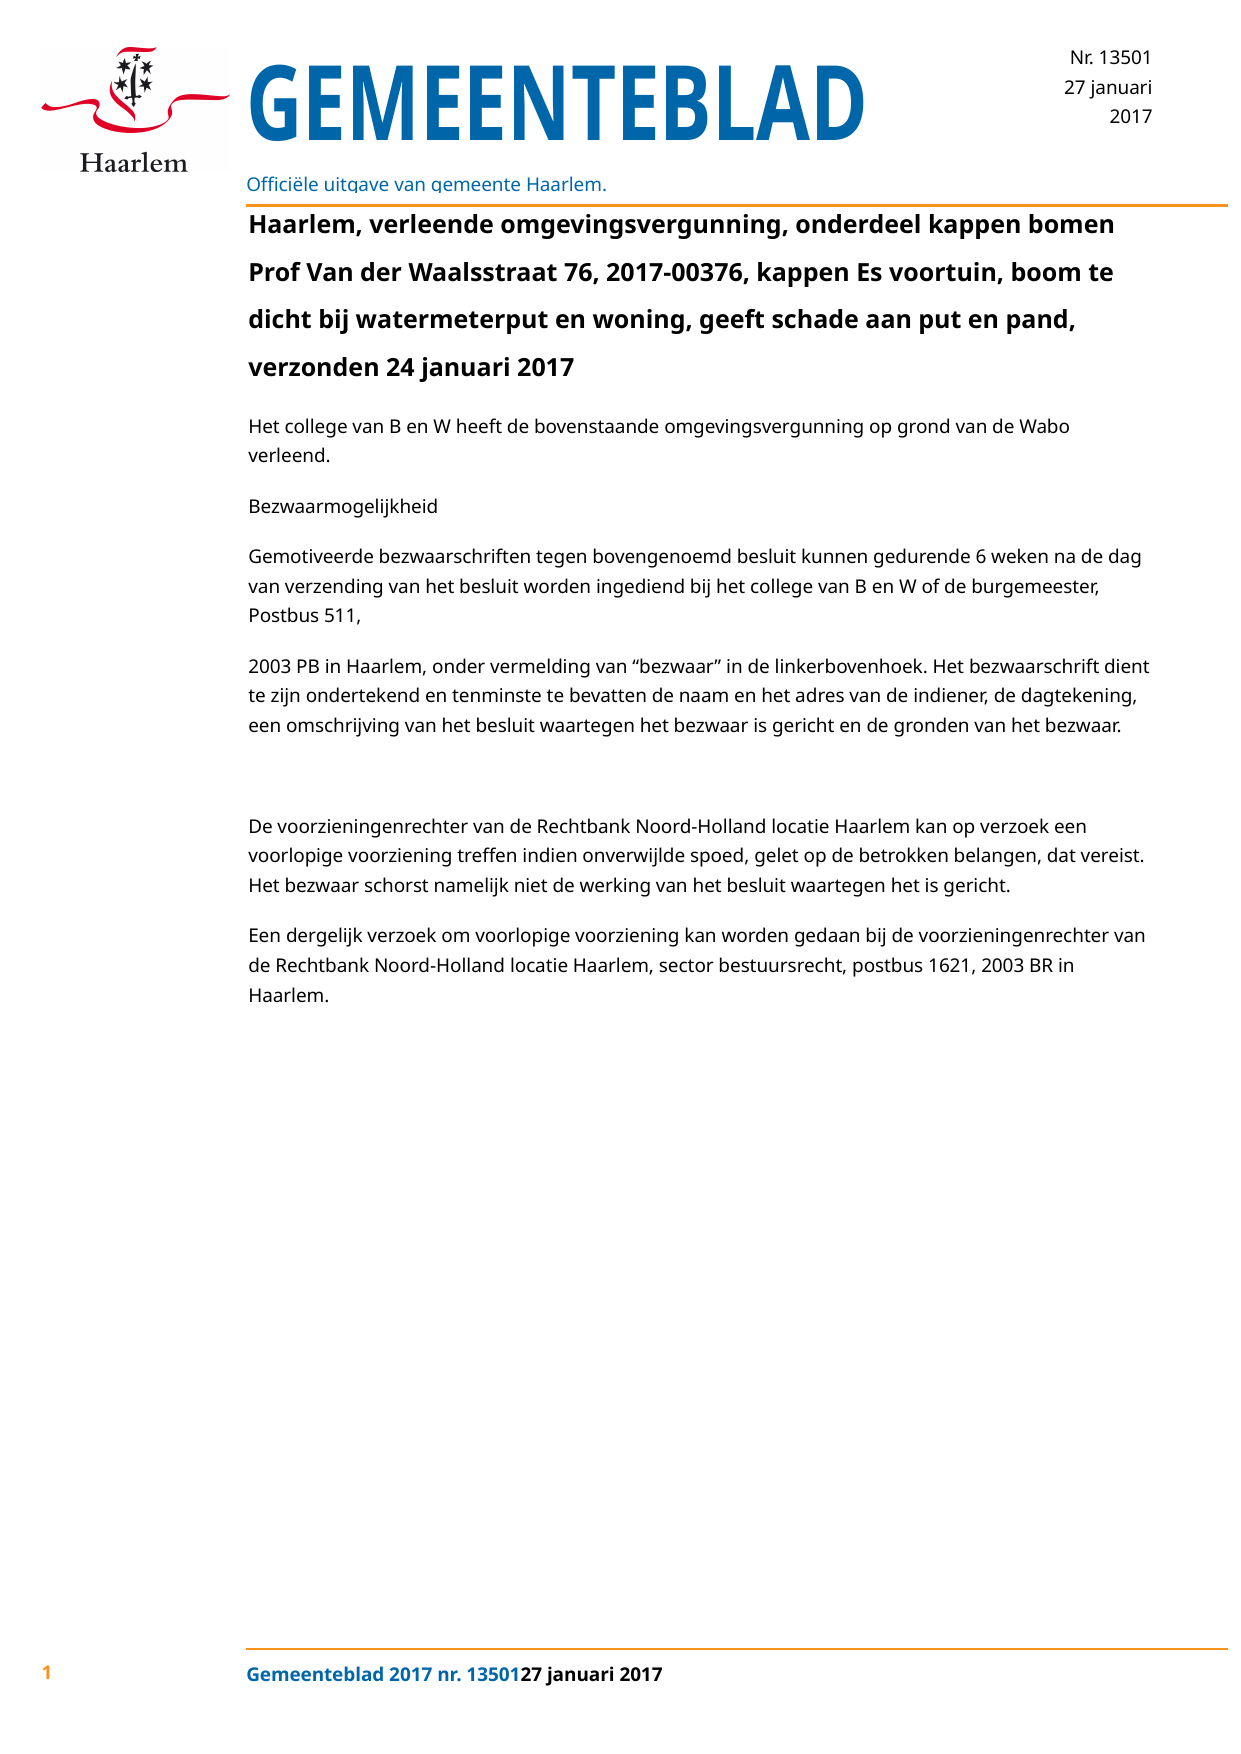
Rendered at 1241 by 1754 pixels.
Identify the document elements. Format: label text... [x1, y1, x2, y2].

text Een dergelijk verzoek om voorlopige voorziening kan worden gedaan bij de voorzieningenrechter van de Rechtbank Noord-Holland locatie Haarlem, sector bestuursrecht, postbus 1621, 2003 BR in Haarlem. [248, 923, 1152, 1008]
text Gemotiveerde bezwaarschriften tegen bovengenoemd besluit kunnen gedurende 6 weken na de dag van verzending van het besluit worden ingediend bij het college van B en W of de burgemeester, Postbus 511, [248, 543, 1152, 628]
text Het college van B en W heeft de bovenstaande omgevingsvergunning op grond van de Wabo verleend. [248, 413, 1152, 468]
text Bezwaarmogelijkheid [248, 493, 1152, 519]
text 2003 PB in Haarlem, onder vermelding van “bezwaar” in de linkerbovenhoek. Het bezwaarschrift dient te zijn ondertekend en tenminste te bevatten de naam en het adres van de indiener, de dagtekening, een omschrijving van het besluit waartegen het bezwaar is gericht en de gronden van het bezwaar. [248, 653, 1152, 738]
text De voorzieningenrechter van de Rechtbank Noord-Holland locatie Haarlem kan op verzoek een voorlopige voorziening treffen indien onverwijlde spoed, gelet op de betrokken belangen, dat vereist. Het bezwaar schorst namelijk niet de werking van het besluit waartegen het is gericht. [248, 813, 1152, 898]
text Haarlem, verleende omgevingsvergunning, onderdeel kappen bomen Prof Van der Waalsstraat 76, 2017-00376, kappen Es voortuin, boom te dicht bij watermeterput en woning, geeft schade aan put en pand, verzonden 24 januari 2017 [248, 207, 1152, 384]
picture [41, 47, 231, 172]
